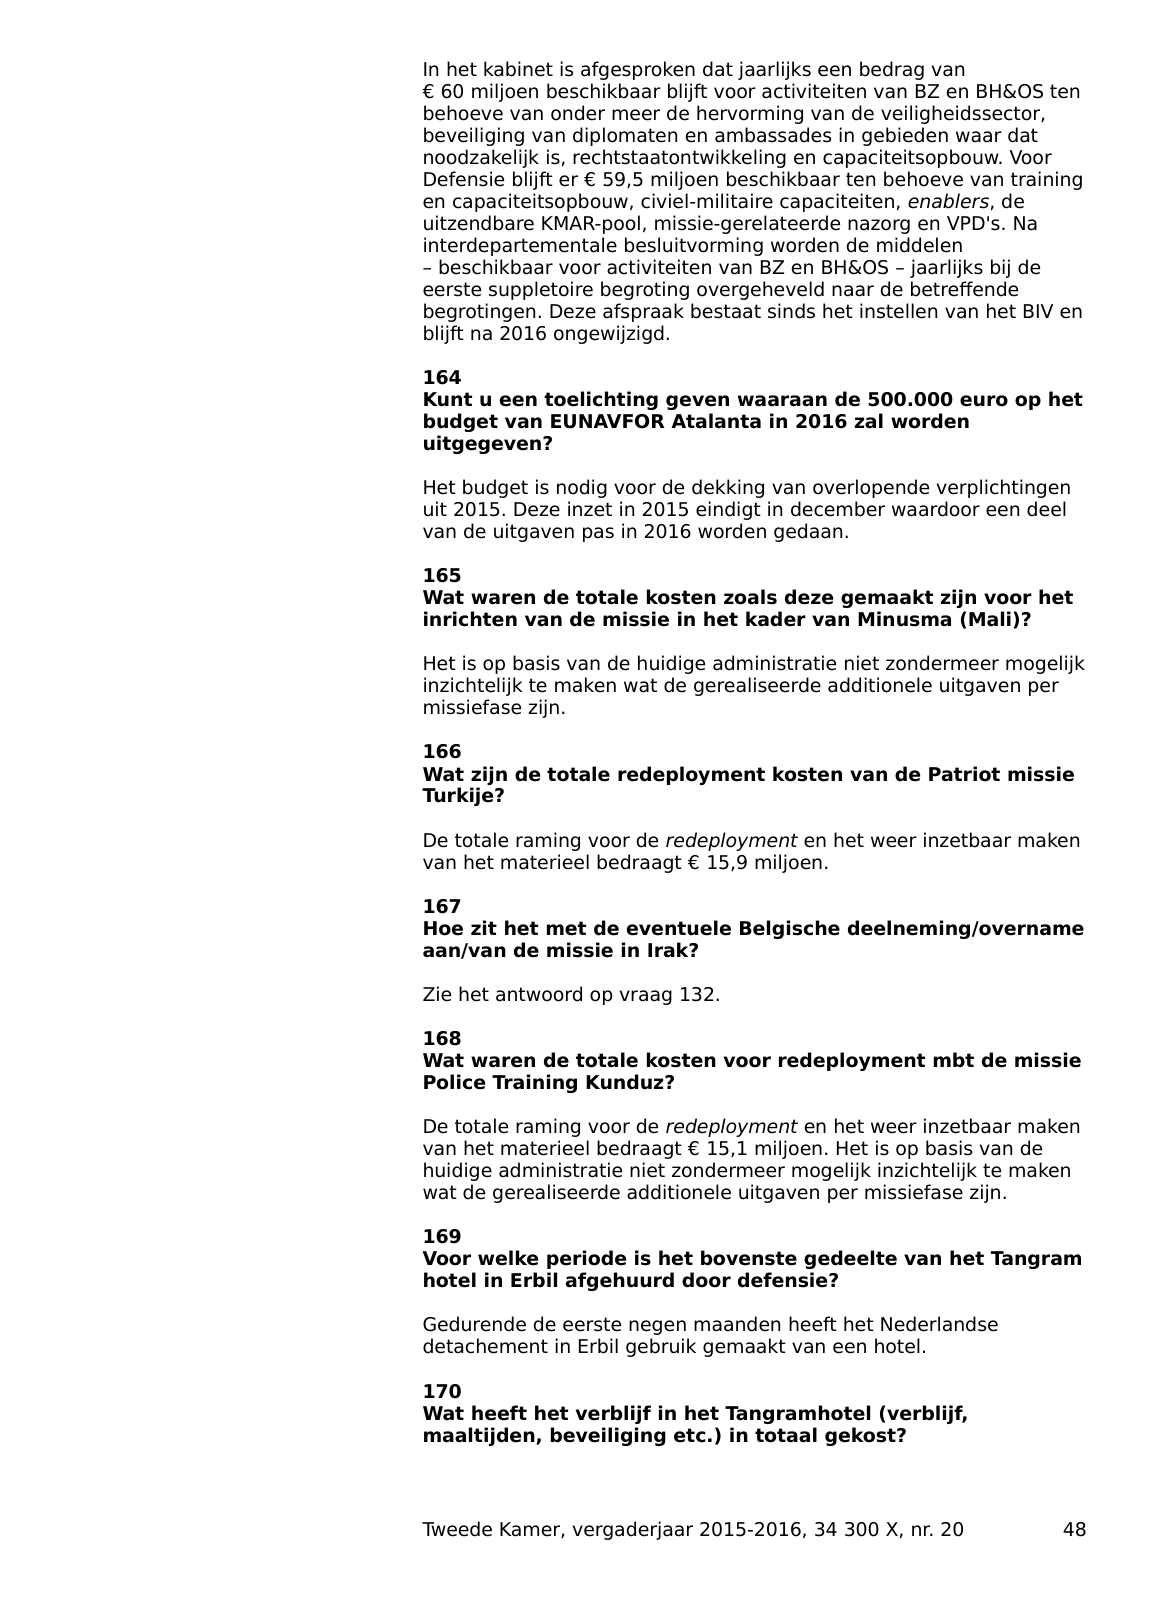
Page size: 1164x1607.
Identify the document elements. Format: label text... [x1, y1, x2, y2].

text De totale raming voor de redeployment en het weer inzetbaar maken van het materieel bedraagt € 15,9 miljoen. [422, 829, 1087, 873]
text Wat waren de totale kosten zoals deze gemaakt zijn voor het inrichten van de missie in het kader van Minusma (Mali)? [422, 587, 1087, 631]
text 165 [422, 565, 1087, 587]
text Het is op basis van de huidige administratie niet zondermeer mogelijk inzichtelijk te maken wat de gerealiseerde additionele uitgaven per missiefase zijn. [422, 653, 1087, 719]
text De totale raming voor de redeployment en het weer inzetbaar maken van het materieel bedraagt € 15,1 miljoen. Het is op basis van de huidige administratie niet zondermeer mogelijk inzichtelijk te maken wat de gerealiseerde additionele uitgaven per missiefase zijn. [422, 1116, 1087, 1204]
text Gedurende de eerste negen maanden heeft het Nederlandse detachement in Erbil gebruik gemaakt van een hotel. [422, 1314, 1087, 1358]
text 166 [422, 741, 1087, 763]
text 164 [422, 367, 1087, 389]
text Wat waren de totale kosten voor redeployment mbt de missie Police Training Kunduz? [422, 1050, 1087, 1094]
text Voor welke periode is het bovenste gedeelte van het Tangram hotel in Erbil afgehuurd door defensie? [422, 1248, 1087, 1292]
text In het kabinet is afgesproken dat jaarlijks een bedrag van € 60 miljoen beschikbaar blijft voor activiteiten van BZ en BH&OS ten behoeve van onder meer de hervorming van de veiligheidssector, beveiliging van diplomaten en ambassades in gebieden waar dat noodzakelijk is, rechtstaatontwikkeling en capaciteitsopbouw. Voor Defensie blijft er € 59,5 miljoen beschikbaar ten behoeve van training en capaciteitsopbouw, civiel-militaire capaciteiten, enablers, de uitzendbare KMAR-pool, missie-gerelateerde nazorg en VPD's. Na interdepartementale besluitvorming worden de middelen – beschikbaar voor activiteiten van BZ en BH&OS – jaarlijks bij de eerste suppletoire begroting overgeheveld naar de betreffende begrotingen. Deze afspraak bestaat sinds het instellen van het BIV en blijft na 2016 ongewijzigd. [422, 59, 1087, 345]
text Wat heeft het verblijf in het Tangramhotel (verblijf, maaltijden, beveiliging etc.) in totaal gekost? [422, 1402, 1087, 1446]
text Zie het antwoord op vraag 132. [422, 984, 1087, 1006]
text Het budget is nodig voor de dekking van overlopende verplichtingen uit 2015. Deze inzet in 2015 eindigt in december waardoor een deel van de uitgaven pas in 2016 worden gedaan. [422, 477, 1087, 543]
text Kunt u een toelichting geven waaraan de 500.000 euro op het budget van EUNAVFOR Atalanta in 2016 zal worden uitgegeven? [422, 389, 1087, 455]
text 168 [422, 1028, 1087, 1050]
text Hoe zit het met de eventuele Belgische deelneming/overname aan/van de missie in Irak? [422, 918, 1087, 962]
text 170 [422, 1381, 1087, 1402]
text 169 [422, 1226, 1087, 1248]
text 167 [422, 896, 1087, 918]
text Wat zijn de totale redeployment kosten van de Patriot missie Turkije? [422, 763, 1087, 807]
